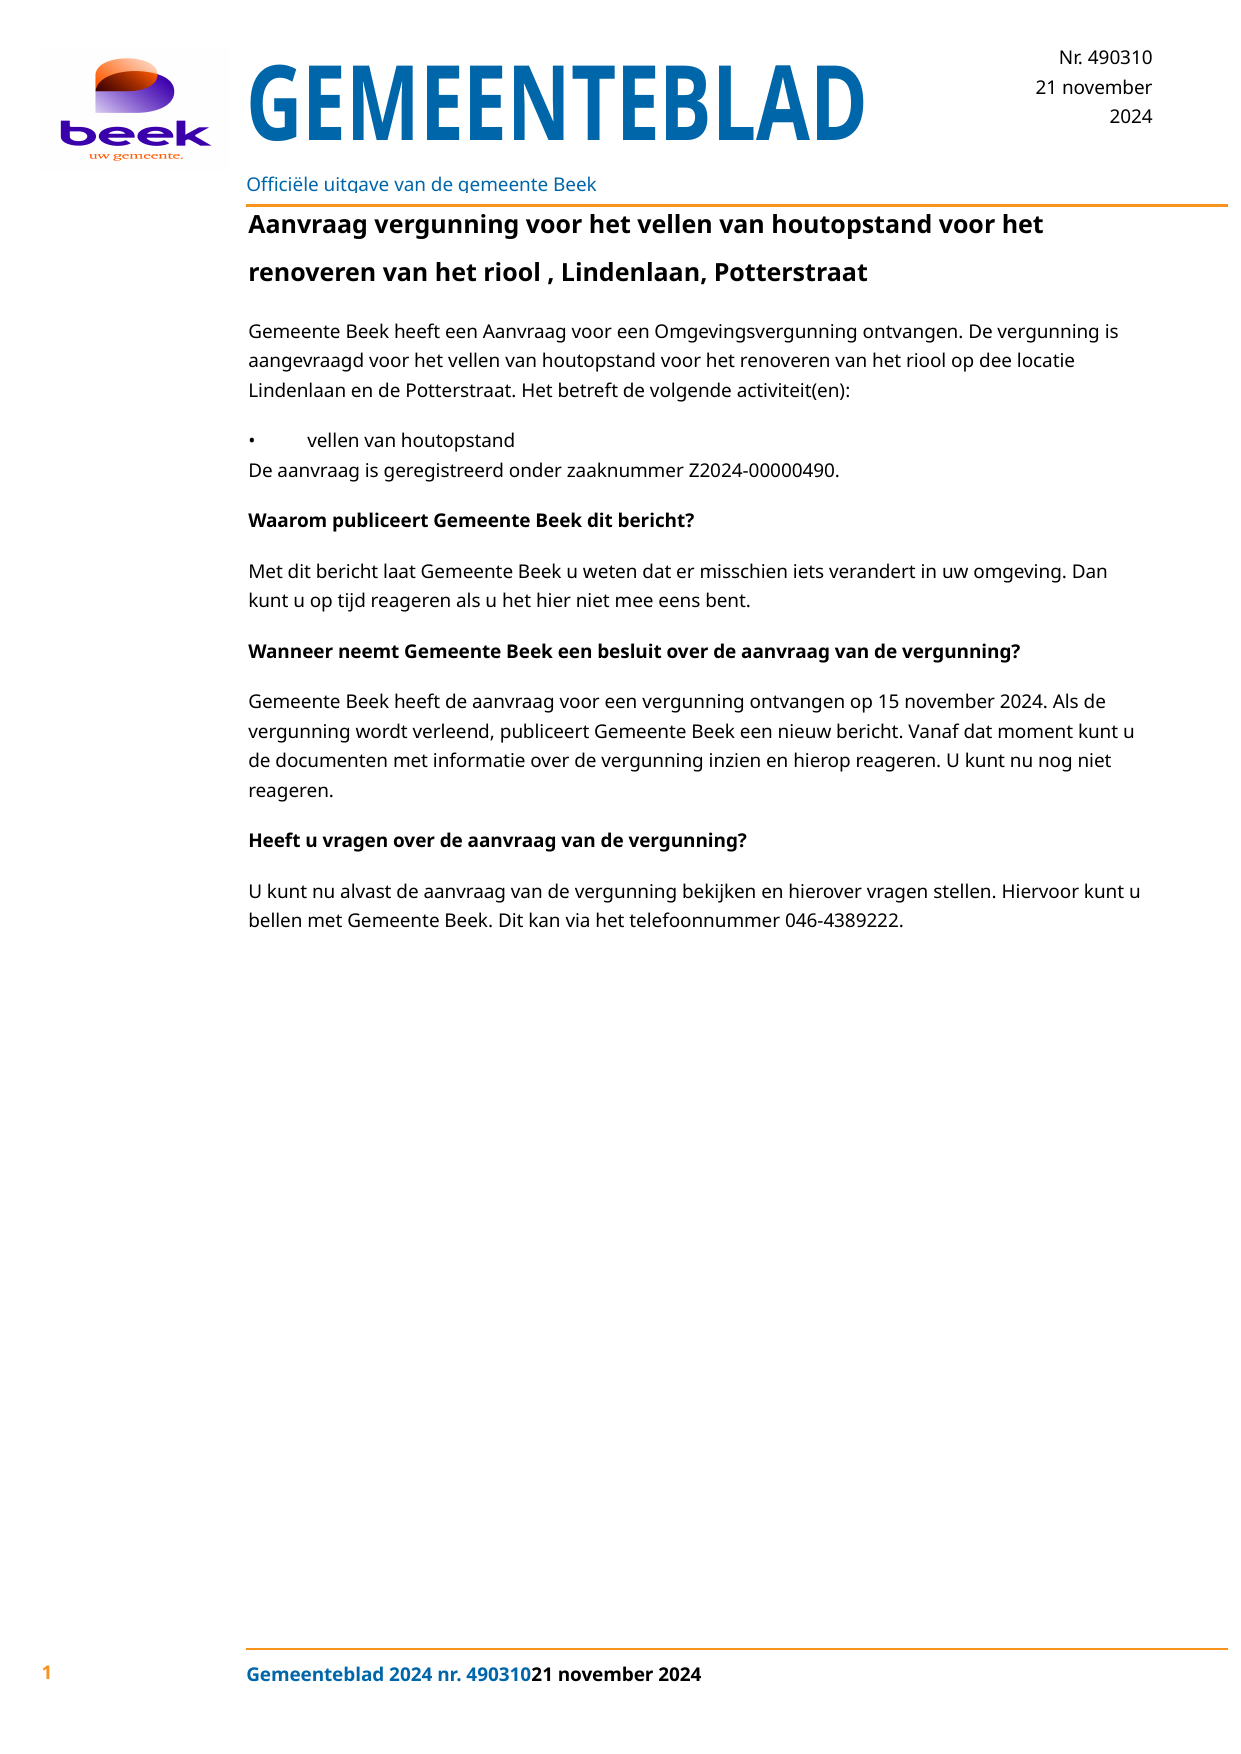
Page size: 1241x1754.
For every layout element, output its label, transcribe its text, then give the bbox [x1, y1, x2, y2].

text Gemeente Beek heeft de aanvraag voor een vergunning ontvangen op 15 november 2024. Als de vergunning wordt verleend, publiceert Gemeente Beek een nieuw bericht. Vanaf dat moment kunt u de documenten met informatie over de vergunning inzien en hierop reageren. U kunt nu nog niet reageren. [248, 688, 1152, 803]
text Heeft u vragen over de aanvraag van de vergunning? [248, 827, 1152, 853]
text Met dit bericht laat Gemeente Beek u weten dat er misschien iets verandert in uw omgeving. Dan kunt u op tijd reageren als u het hier niet mee eens bent. [248, 558, 1152, 613]
picture [41, 47, 231, 172]
text Wanneer neemt Gemeente Beek een besluit over de aanvraag van de vergunning? [248, 638, 1152, 664]
list vellen van houtopstand [248, 427, 1152, 453]
text U kunt nu alvast de aanvraag van de vergunning bekijken en hierover vragen stellen. Hiervoor kunt u bellen met Gemeente Beek. Dit kan via het telefoonnummer 046-4389222. [248, 878, 1152, 933]
text Aanvraag vergunning voor het vellen van houtopstand voor het renoveren van het riool , Lindenlaan, Potterstraat [248, 207, 1152, 288]
text Waarom publiceert Gemeente Beek dit bericht? [248, 507, 1152, 533]
text Gemeente Beek heeft een Aanvraag voor een Omgevingsvergunning ontvangen. De vergunning is aangevraagd voor het vellen van houtopstand voor het renoveren van het riool op dee locatie Lindenlaan en de Potterstraat. Het betreft de volgende activiteit(en): [248, 318, 1152, 403]
text De aanvraag is geregistreerd onder zaaknummer Z2024-00000490. [248, 457, 1152, 483]
